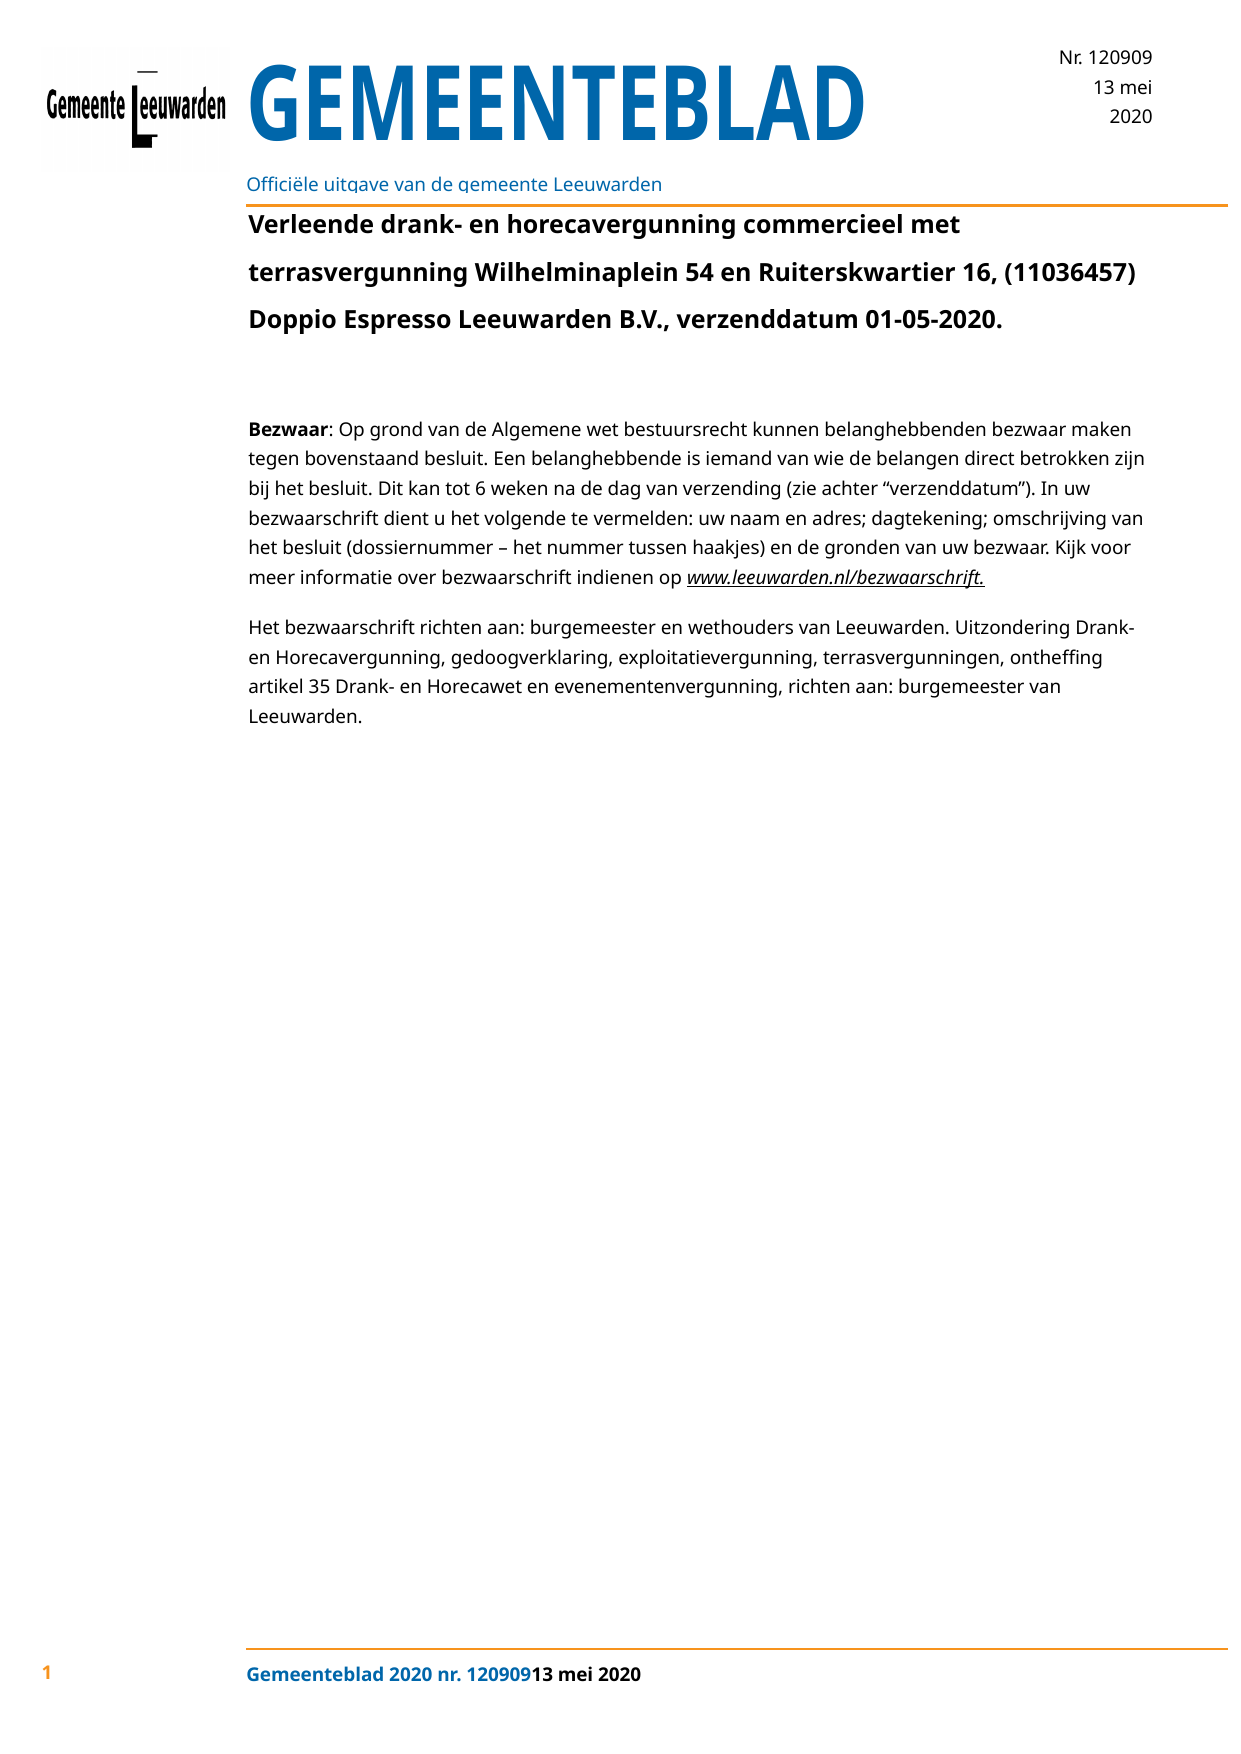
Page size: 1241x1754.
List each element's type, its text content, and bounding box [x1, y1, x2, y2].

text Het bezwaarschrift richten aan: burgemeester en wethouders van Leeuwarden. Uitzondering Drank- en Horecavergunning, gedoogverklaring, exploitatievergunning, terrasvergunningen, ontheffing artikel 35 Drank- en Horecawet en evenementenvergunning, richten aan: burgemeester van Leeuwarden. [248, 614, 1152, 729]
picture [41, 47, 231, 172]
text Verleende drank- en horecavergunning commercieel met terrasvergunning Wilhelminaplein 54 en Ruiterskwartier 16, (11036457) Doppio Espresso Leeuwarden B.V., verzenddatum 01-05-2020. [248, 207, 1152, 336]
text Bezwaar: Op grond van de Algemene wet bestuursrecht kunnen belanghebbenden bezwaar maken tegen bovenstaand besluit. Een belanghebbende is iemand van wie de belangen direct betrokken zijn bij het besluit. Dit kan tot 6 weken na de dag van verzending (zie achter “verzenddatum”). In uw bezwaarschrift dient u het volgende te vermelden: uw naam en adres; dagtekening; omschrijving van het besluit (dossiernummer – het nummer tussen haakjes) en de gronden van uw bezwaar. Kijk voor meer informatie over bezwaarschrift indienen op www.leeuwarden.nl/bezwaarschrift. [248, 416, 1152, 589]
